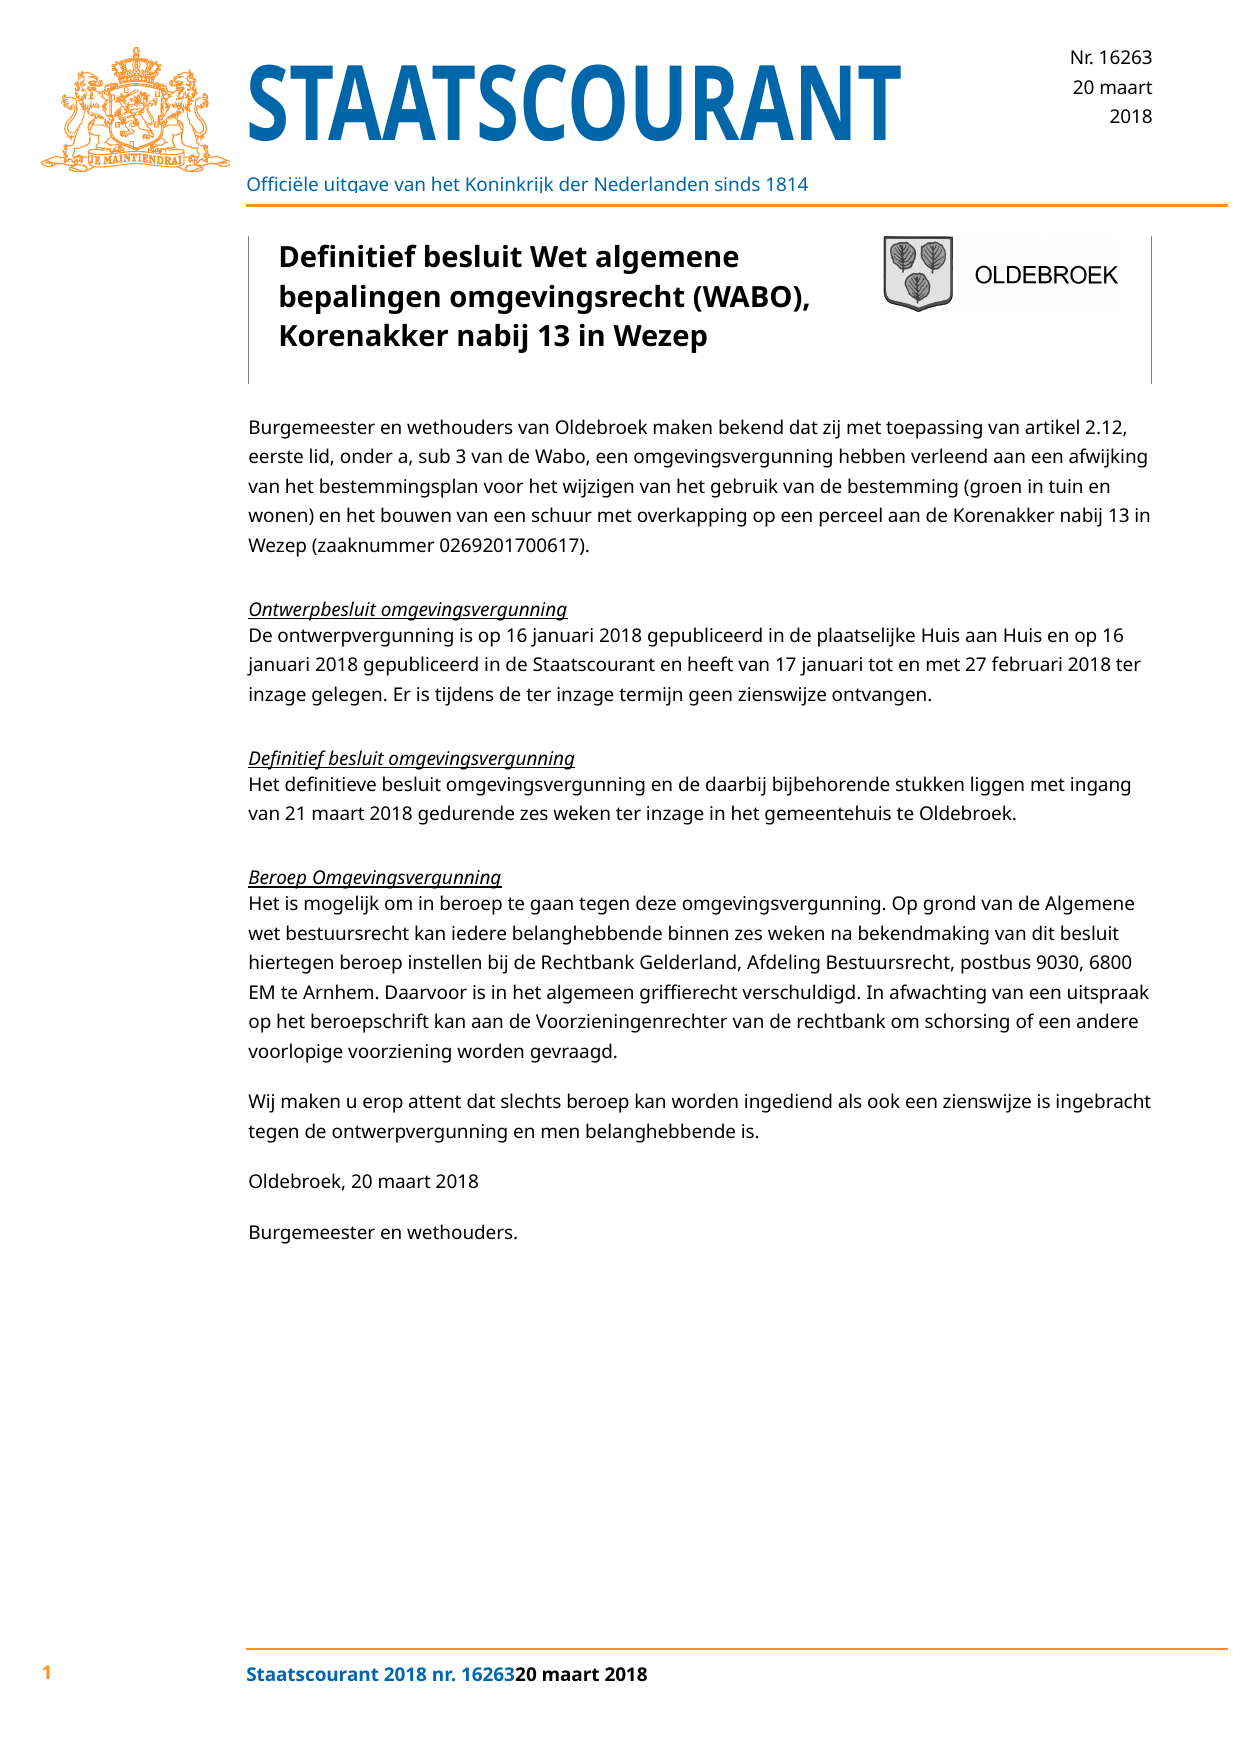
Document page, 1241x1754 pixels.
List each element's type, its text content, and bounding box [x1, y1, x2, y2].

text Burgemeester en wethouders. [248, 1219, 1152, 1244]
text Ontwerpbesluit omgevingsvergunning [248, 596, 1152, 622]
picture [41, 47, 231, 172]
picture [882, 236, 1119, 314]
table_header Definitief besluit Wet algemene bepalingen omgevingsrecht (WABO), Korenakker nabij 13 in Wezep [249, 236, 850, 384]
text Definitief besluit omgevingsvergunning [248, 745, 1152, 771]
text Oldebroek, 20 maart 2018 [248, 1168, 1152, 1194]
text Het definitieve besluit omgevingsvergunning en de daarbij bijbehorende stukken liggen met ingang van 21 maart 2018 gedurende zes weken ter inzage in het gemeentehuis te Oldebroek. [248, 771, 1152, 826]
text Beroep Omgevingsvergunning [248, 864, 1152, 890]
text De ontwerpvergunning is op 16 januari 2018 gepubliceerd in de plaatselijke Huis aan Huis en op 16 januari 2018 gepubliceerd in de Staatscourant en heeft van 17 januari tot en met 27 februari 2018 ter inzage gelegen. Er is tijdens de ter inzage termijn geen zienswijze ontvangen. [248, 622, 1152, 707]
text Het is mogelijk om in beroep te gaan tegen deze omgevingsvergunning. Op grond van de Algemene wet bestuursrecht kan iedere belanghebbende binnen zes weken na bekendmaking van dit besluit hiertegen beroep instellen bij de Rechtbank Gelderland, Afdeling Bestuursrecht, postbus 9030, 6800 EM te Arnhem. Daarvoor is in het algemeen griffierecht verschuldigd. In afwachting van een uitspraak op het beroepschrift kan aan de Voorzieningenrechter van de rechtbank om schorsing of een andere voorlopige voorziening worden gevraagd. [248, 890, 1152, 1064]
text Burgemeester en wethouders van Oldebroek maken bekend dat zij met toepassing van artikel 2.12, eerste lid, onder a, sub 3 van de Wabo, een omgevingsvergunning hebben verleend aan een afwijking van het bestemmingsplan voor het wijzigen van het gebruik van de bestemming (groen in tuin en wonen) en het bouwen van een schuur met overkapping op een perceel aan de Korenakker nabij 13 in Wezep (zaaknummer 0269201700617). [248, 414, 1152, 558]
table_header [850, 236, 1151, 384]
text Wij maken u erop attent dat slechts beroep kan worden ingediend als ook een zienswijze is ingebracht tegen de ontwerpvergunning en men belanghebbende is. [248, 1088, 1152, 1144]
